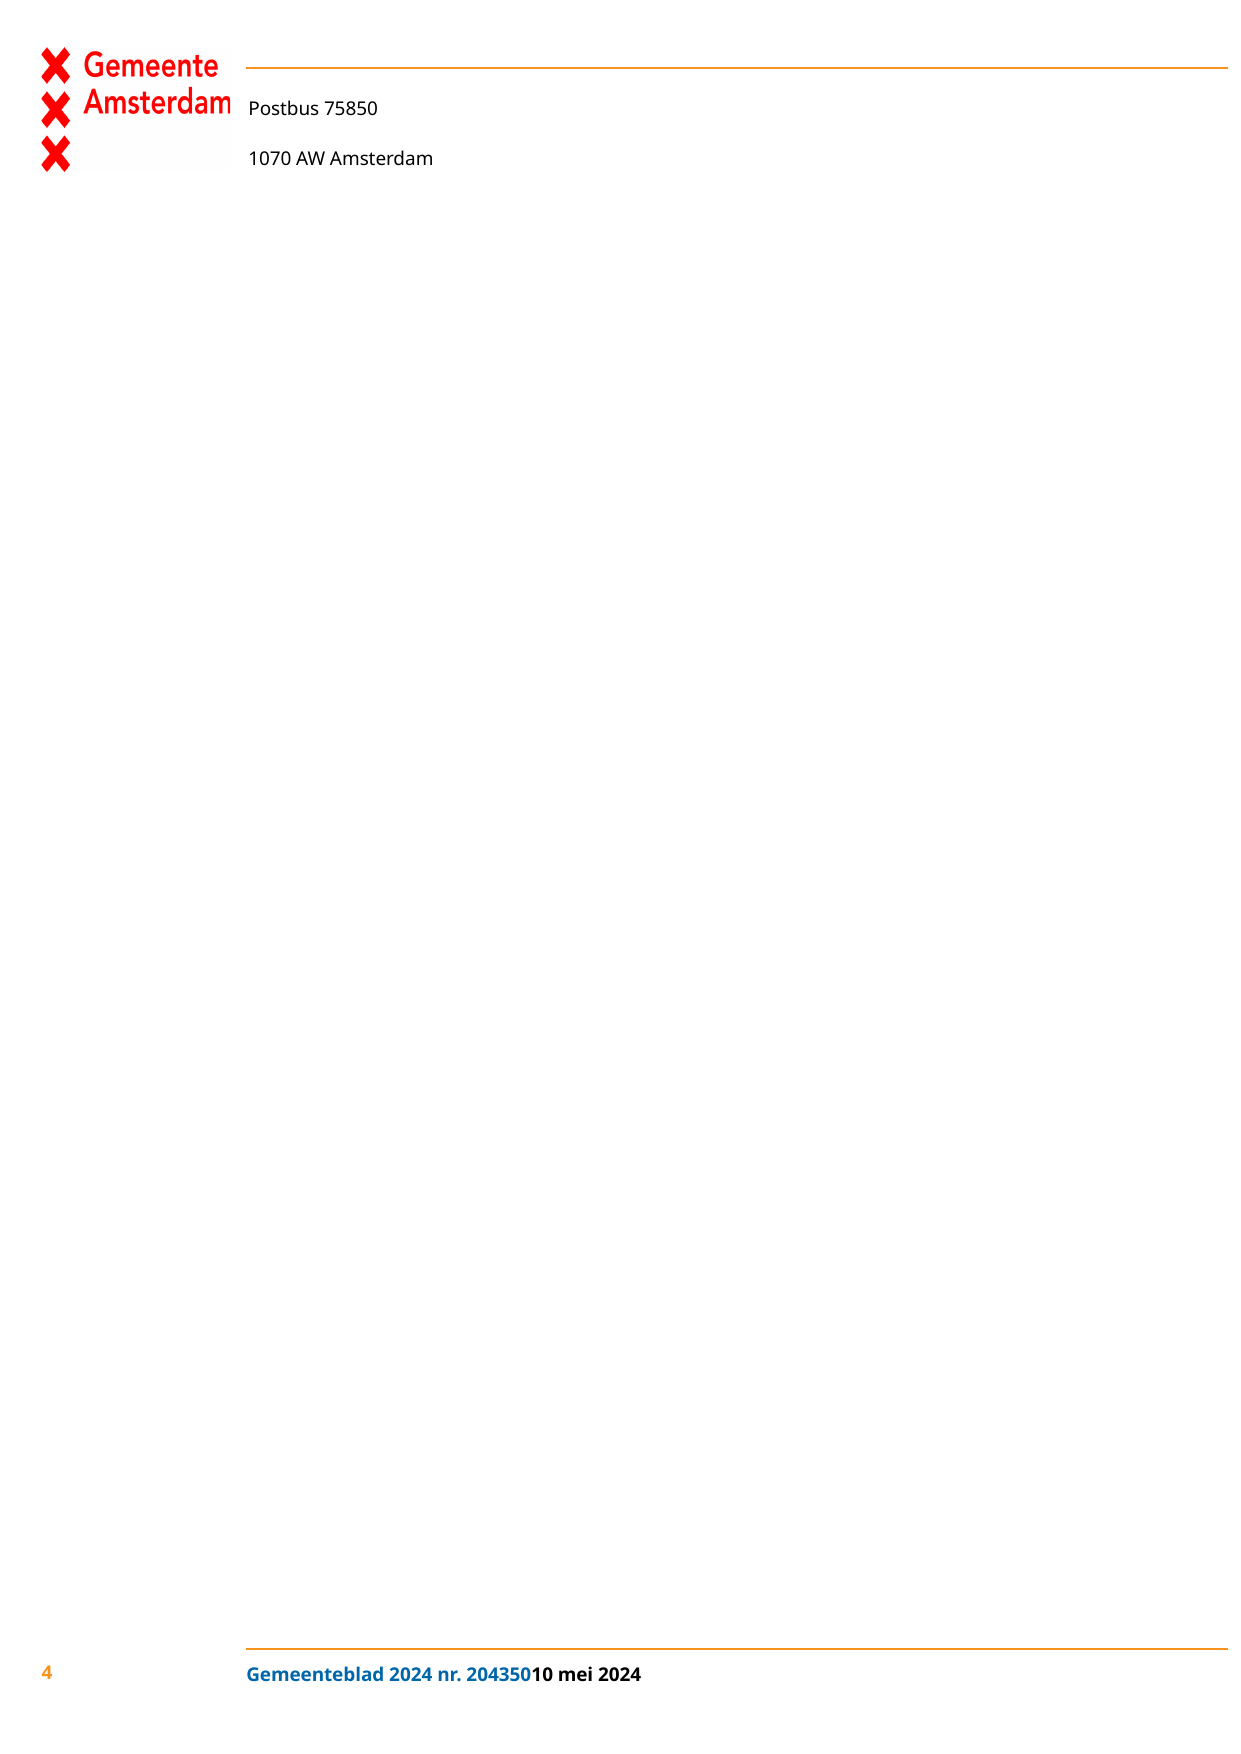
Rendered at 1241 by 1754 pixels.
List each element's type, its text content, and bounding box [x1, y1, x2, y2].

picture [41, 47, 231, 172]
text Postbus 75850 [248, 95, 1152, 121]
text 1070 AW Amsterdam [248, 145, 1152, 171]
